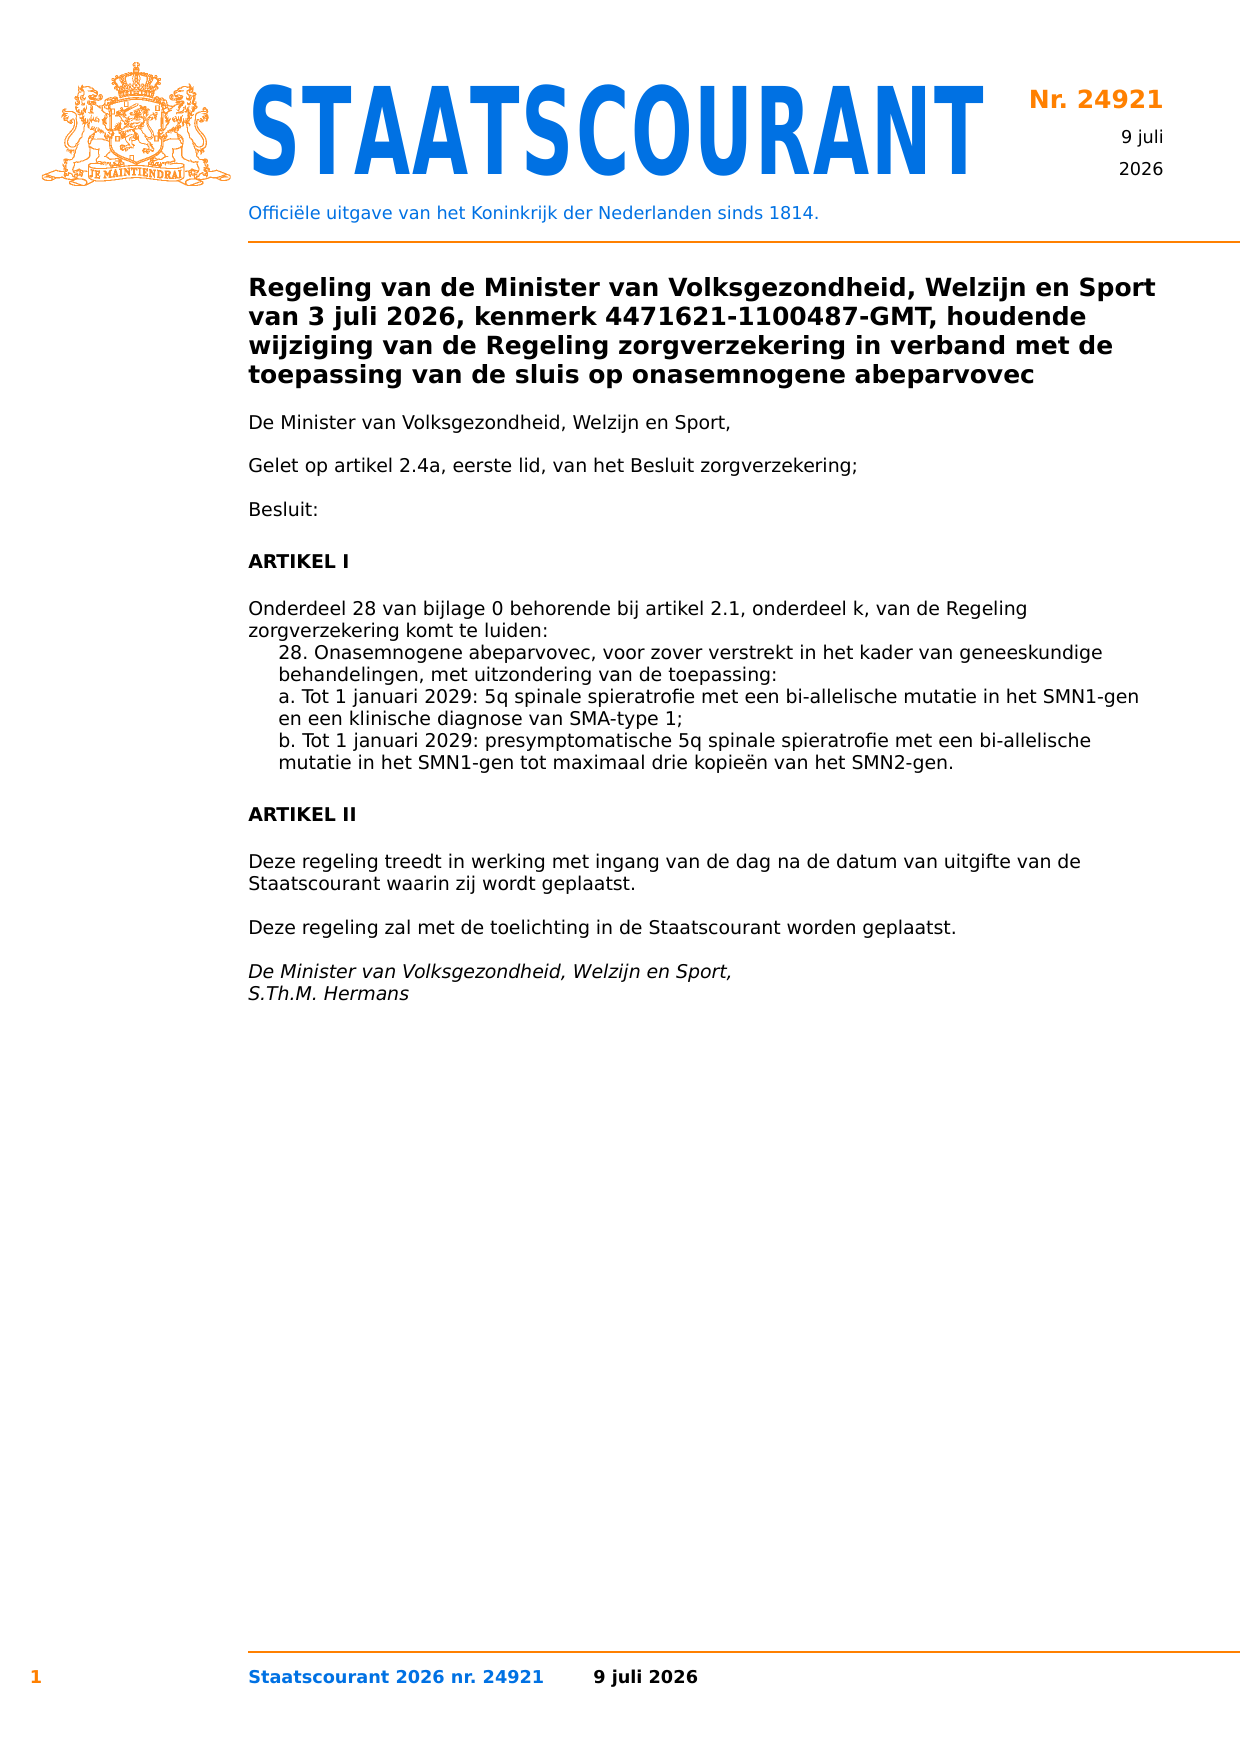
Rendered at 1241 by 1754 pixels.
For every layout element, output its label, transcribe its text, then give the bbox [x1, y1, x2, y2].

table_cell 9 juli [998, 121, 1240, 153]
table_cell 2026 [998, 153, 1240, 203]
table_header Nr. 24921 [998, 62, 1240, 121]
text Gelet op artikel 2.4a, eerste lid, van het Besluit zorgverzekering; [248, 455, 1163, 477]
table_header STAATSCOURANT [248, 62, 998, 203]
text a. Tot 1 januari 2029: 5q spinale spieratrofie met een bi-allelische mutatie in het SMN1-gen en een klinische diagnose van SMA-type 1; [278, 686, 1163, 730]
text Deze regeling zal met de toelichting in de Staatscourant worden geplaatst. [248, 917, 1163, 939]
text 28. Onasemnogene abeparvovec, voor zover verstrekt in het kader van geneeskundige behandelingen, met uitzondering van de toepassing: [278, 642, 1163, 686]
picture [41, 62, 231, 186]
subtitle Regeling van de Minister van Volksgezondheid, Welzijn en Sport van 3 juli 2026, kenmerk 4471621-1100487-GMT, houdende wijziging van de Regeling zorgverzekering in verband met de toepassing van de sluis op onasemnogene abeparvovec [248, 273, 1163, 390]
subtitle ARTIKEL I [248, 551, 1163, 573]
text De Minister van Volksgezondheid, Welzijn en Sport, S.Th.M. Hermans [248, 961, 1163, 1005]
text De Minister van Volksgezondheid, Welzijn en Sport, [248, 412, 1163, 433]
text b. Tot 1 januari 2029: presymptomatische 5q spinale spieratrofie met een bi-allelische mutatie in het SMN1-gen tot maximaal drie kopieën van het SMN2-gen. [278, 730, 1163, 774]
text Besluit: [248, 499, 1163, 521]
subtitle ARTIKEL II [248, 804, 1163, 826]
text Onderdeel 28 van bijlage 0 behorende bij artikel 2.1, onderdeel k, van de Regeling zorgverzekering komt te luiden: [248, 598, 1163, 642]
text Deze regeling treedt in werking met ingang van de dag na de datum van uitgifte van de Staatscourant waarin zij wordt geplaatst. [248, 851, 1163, 895]
table_cell Officiële uitgave van het Koninkrijk der Nederlanden sinds 1814. [248, 203, 1240, 241]
table_header [25, 62, 248, 241]
